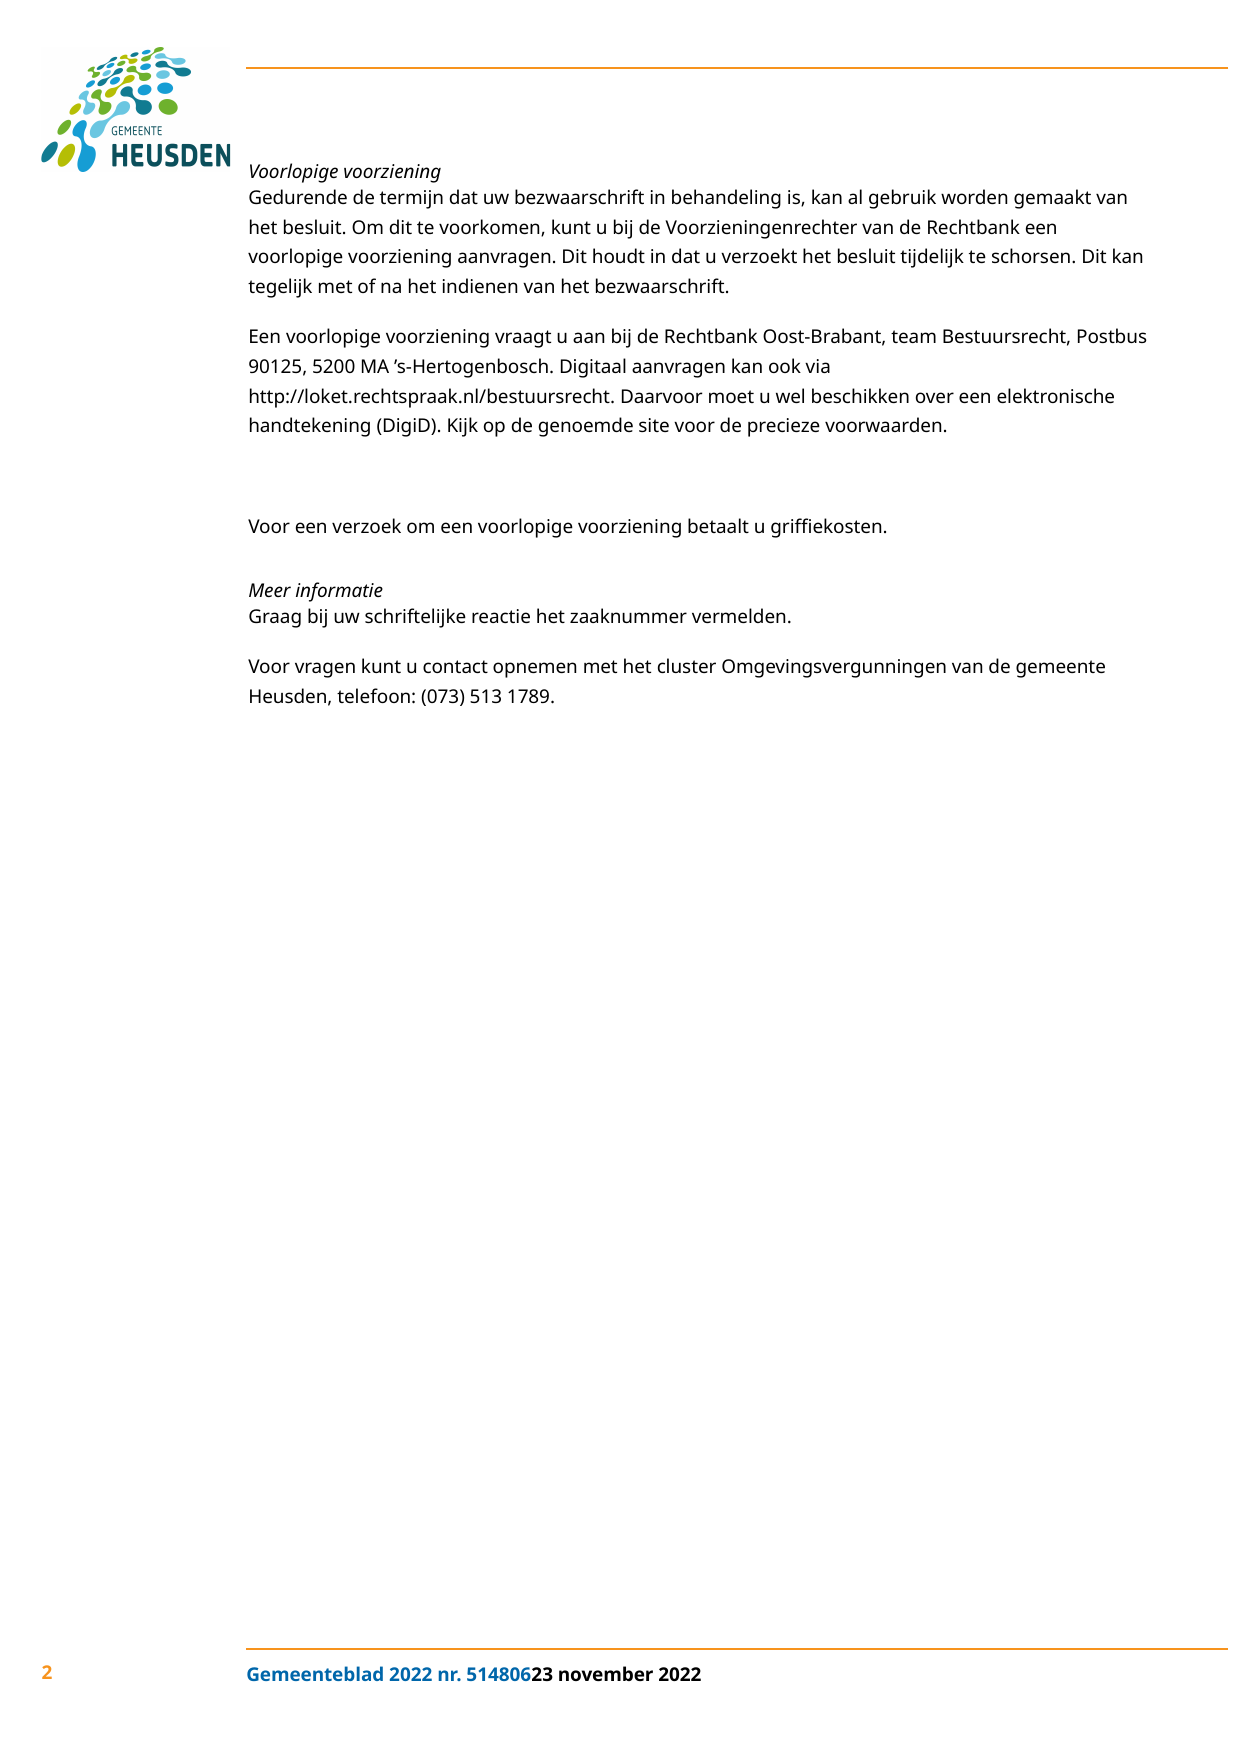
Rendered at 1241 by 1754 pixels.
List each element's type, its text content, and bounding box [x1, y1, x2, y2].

text Voor een verzoek om een voorlopige voorziening betaalt u griffiekosten. [248, 513, 1152, 539]
text Meer informatie [248, 577, 1152, 603]
text Voor vragen kunt u contact opnemen met het cluster Omgevingsvergunningen van de gemeente Heusden, telefoon: (073) 513 1789. [248, 653, 1152, 709]
picture [41, 47, 231, 172]
text Graag bij uw schriftelijke reactie het zaaknummer vermelden. [248, 603, 1152, 629]
text Voorlopige voorziening [248, 159, 1152, 184]
text Een voorlopige voorziening vraagt u aan bij de Rechtbank Oost-Brabant, team Bestuursrecht, Postbus 90125, 5200 MA ’s-Hertogenbosch. Digitaal aanvragen kan ook via http://loket.rechtspraak.nl/bestuursrecht. Daarvoor moet u wel beschikken over een elektronische handtekening (DigiD). Kijk op de genoemde site voor de precieze voorwaarden. [248, 324, 1152, 438]
text Gedurende de termijn dat uw bezwaarschrift in behandeling is, kan al gebruik worden gemaakt van het besluit. Om dit te voorkomen, kunt u bij de Voorzieningenrechter van de Rechtbank een voorlopige voorziening aanvragen. Dit houdt in dat u verzoekt het besluit tijdelijk te schorsen. Dit kan tegelijk met of na het indienen van het bezwaarschrift. [248, 184, 1152, 299]
